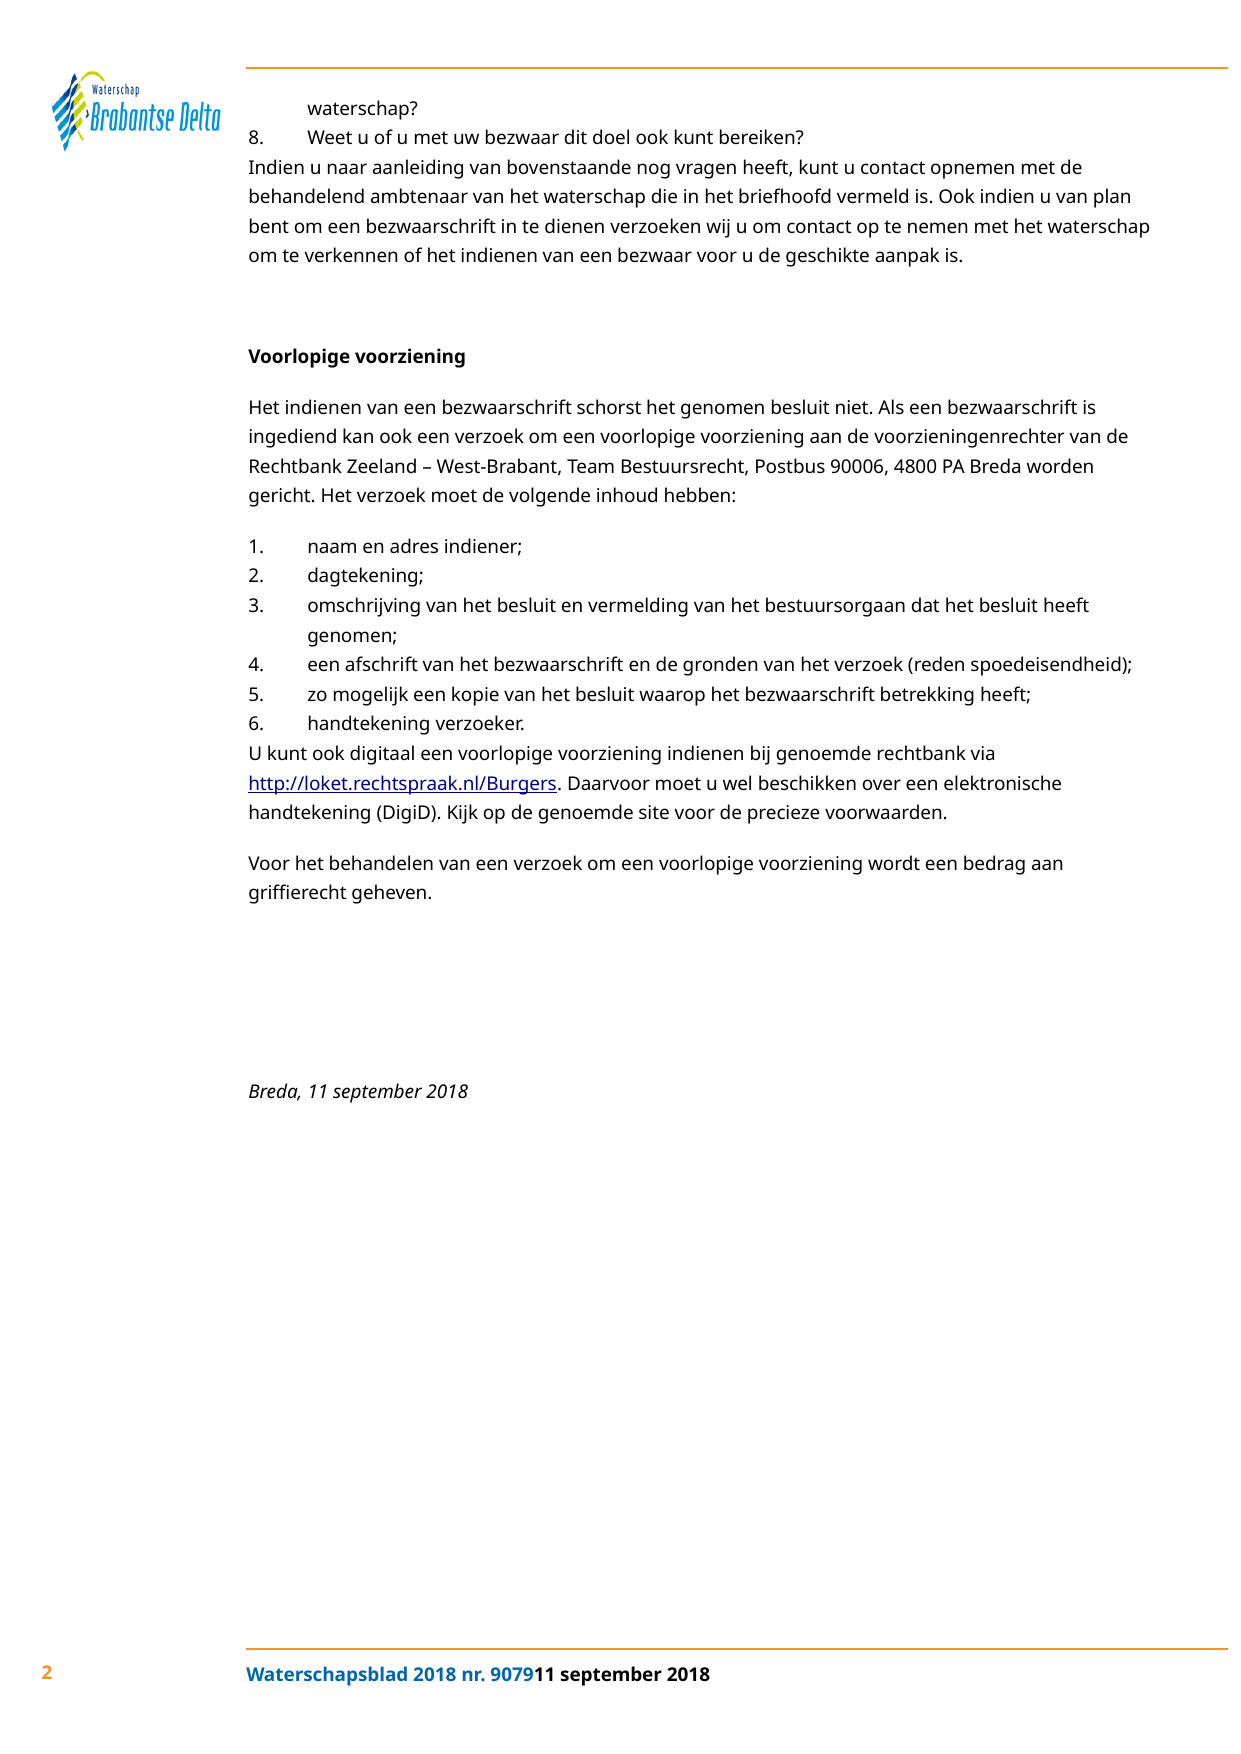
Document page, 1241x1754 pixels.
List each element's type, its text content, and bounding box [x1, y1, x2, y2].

text U kunt ook digitaal een voorlopige voorziening indienen bij genoemde rechtbank via http://loket.rechtspraak.nl/Burgers. Daarvoor moet u wel beschikken over een elektronische handtekening (DigiD). Kijk op de genoemde site voor de precieze voorwaarden. [248, 740, 1152, 825]
list naam en adres indiener; [248, 533, 1152, 559]
list dagtekening; [248, 563, 1152, 588]
list omschrijving van het besluit en vermelding van het bestuursorgaan dat het besluit heeft genomen; [248, 592, 1152, 648]
list zo mogelijk een kopie van het besluit waarop het bezwaarschrift betrekking heeft; [248, 681, 1152, 707]
text Breda, 11 september 2018 [248, 1078, 1152, 1104]
text Het indienen van een bezwaarschrift schorst het genomen besluit niet. Als een bezwaarschrift is ingediend kan ook een verzoek om een voorlopige voorziening aan de voorzieningenrechter van de Rechtbank Zeeland – West-Brabant, Team Bestuursrecht, Postbus 90006, 4800 PA Breda worden gericht. Het verzoek moet de volgende inhoud hebben: [248, 394, 1152, 508]
text Voor het behandelen van een verzoek om een voorlopige voorziening wordt een bedrag aan griffierecht geheven. [248, 850, 1152, 905]
text Voorlopige voorziening [248, 343, 1152, 369]
picture [41, 47, 231, 172]
list een afschrift van het bezwaarschrift en de gronden van het verzoek (reden spoedeisendheid); [248, 651, 1152, 677]
list handtekening verzoeker. [248, 711, 1152, 736]
list Weet u of u met uw bezwaar dit doel ook kunt bereiken? [248, 124, 1152, 150]
list waterschap? [248, 95, 1152, 121]
text Indien u naar aanleiding van bovenstaande nog vragen heeft, kunt u contact opnemen met de behandelend ambtenaar van het waterschap die in het briefhoofd vermeld is. Ook indien u van plan bent om een bezwaarschrift in te dienen verzoeken wij u om contact op te nemen met het waterschap om te verkennen of het indienen van een bezwaar voor u de geschikte aanpak is. [248, 154, 1152, 268]
